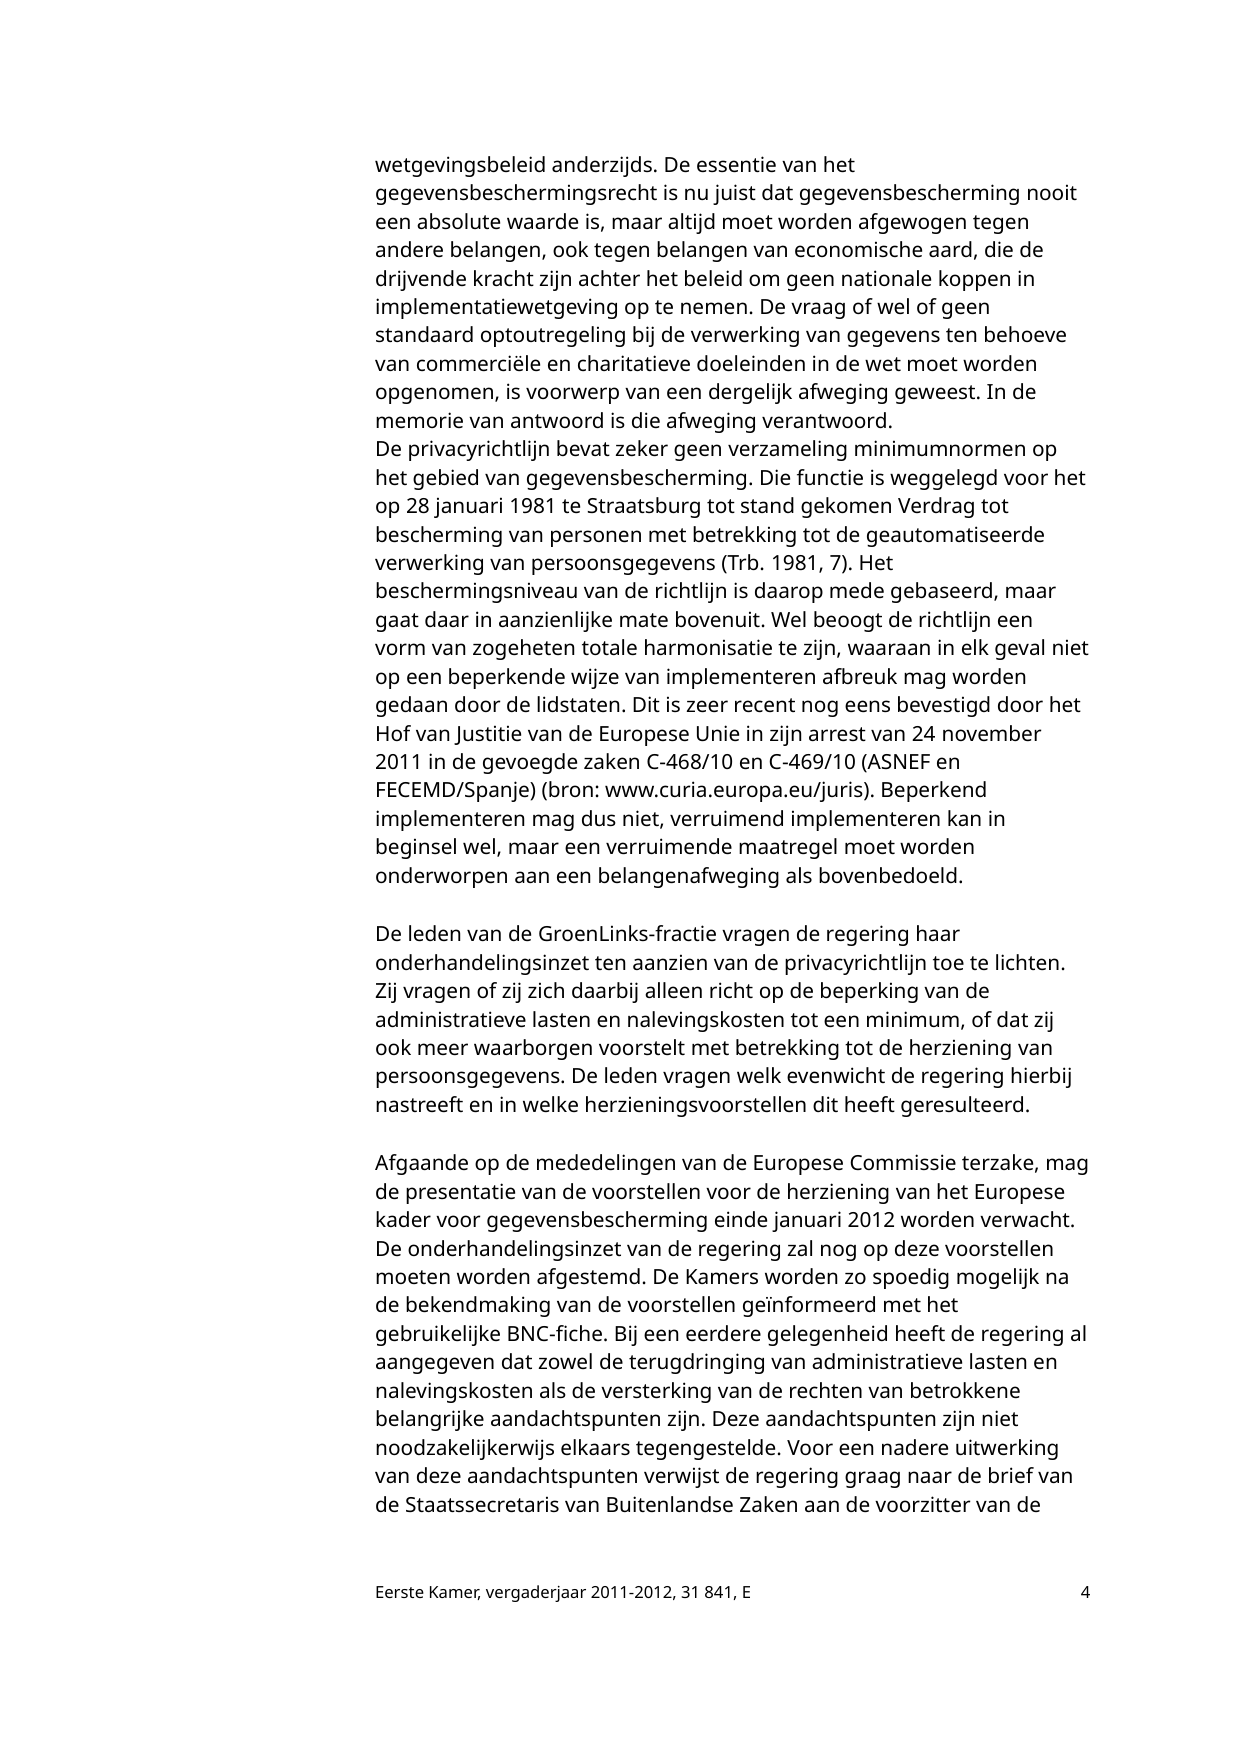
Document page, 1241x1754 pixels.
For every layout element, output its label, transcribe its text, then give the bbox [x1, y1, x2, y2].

text De privacyrichtlijn bevat zeker geen verzameling minimumnormen op het gebied van gegevensbescherming. Die functie is weggelegd voor het op 28 januari 1981 te Straatsburg tot stand gekomen Verdrag tot bescherming van personen met betrekking tot de geautomatiseerde verwerking van persoonsgegevens (Trb. 1981, 7). Het beschermingsniveau van de richtlijn is daarop mede gebaseerd, maar gaat daar in aanzienlijke mate bovenuit. Wel beoogt de richtlijn een vorm van zogeheten totale harmonisatie te zijn, waaraan in elk geval niet op een beperkende wijze van implementeren afbreuk mag worden gedaan door de lidstaten. Dit is zeer recent nog eens bevestigd door het Hof van Justitie van de Europese Unie in zijn arrest van 24 november 2011 in de gevoegde zaken C-468/10 en C-469/10 (ASNEF en FECEMD/Spanje) (bron: www.curia.europa.eu/juris). Beperkend implementeren mag dus niet, verruimend implementeren kan in beginsel wel, maar een verruimende maatregel moet worden onderworpen aan een belangenafweging als bovenbedoeld. [375, 434, 1090, 889]
text De leden van de GroenLinks-fractie vragen de regering haar onderhandelingsinzet ten aanzien van de privacyrichtlijn toe te lichten. Zij vragen of zij zich daarbij alleen richt op de beperking van de administratieve lasten en nalevingskosten tot een minimum, of dat zij ook meer waarborgen voorstelt met betrekking tot de herziening van persoonsgegevens. De leden vragen welk evenwicht de regering hierbij nastreeft en in welke herzieningsvoorstellen dit heeft geresulteerd. [375, 919, 1090, 1118]
text wetgevingsbeleid anderzijds. De essentie van het gegevensbeschermingsrecht is nu juist dat gegevensbescherming nooit een absolute waarde is, maar altijd moet worden afgewogen tegen andere belangen, ook tegen belangen van economische aard, die de drijvende kracht zijn achter het beleid om geen nationale koppen in implementatiewetgeving op te nemen. De vraag of wel of geen standaard optoutregeling bij de verwerking van gegevens ten behoeve van commerciële en charitatieve doeleinden in de wet moet worden opgenomen, is voorwerp van een dergelijk afweging geweest. In de memorie van antwoord is die afweging verantwoord. [375, 150, 1090, 434]
text Afgaande op de mededelingen van de Europese Commissie terzake, mag de presentatie van de voorstellen voor de herziening van het Europese kader voor gegevensbescherming einde januari 2012 worden verwacht. De onderhandelingsinzet van de regering zal nog op deze voorstellen moeten worden afgestemd. De Kamers worden zo spoedig mogelijk na de bekendmaking van de voorstellen geïnformeerd met het gebruikelijke BNC-fiche. Bij een eerdere gelegenheid heeft de regering al aangegeven dat zowel de terugdringing van administratieve lasten en nalevingskosten als de versterking van de rechten van betrokkene belangrijke aandachtspunten zijn. Deze aandachtspunten zijn niet noodzakelijkerwijs elkaars tegengestelde. Voor een nadere uitwerking van deze aandachtspunten verwijst de regering graag naar de brief van de Staatssecretaris van Buitenlandse Zaken aan de voorzitter van de [375, 1148, 1090, 1518]
